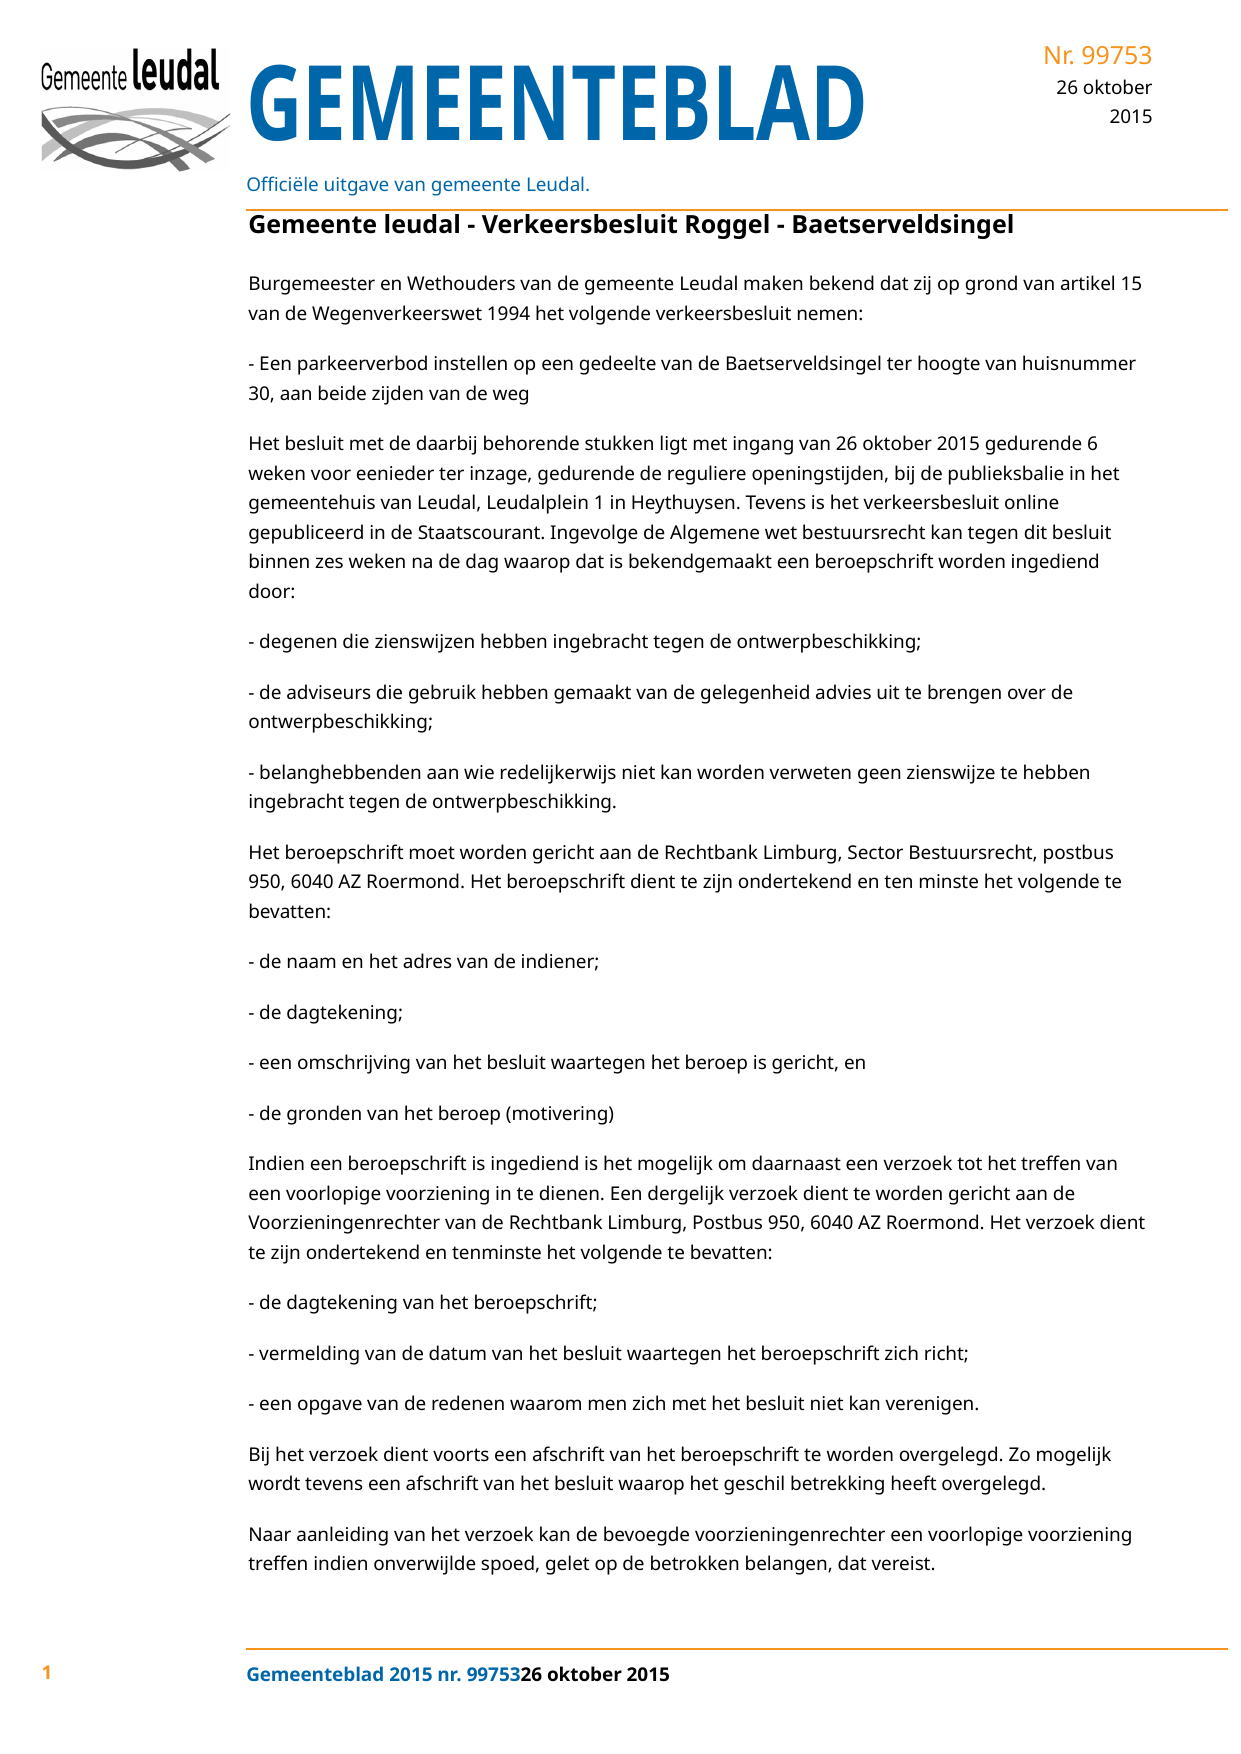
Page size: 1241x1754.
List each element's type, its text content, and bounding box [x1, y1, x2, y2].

text - de dagtekening; [248, 999, 1152, 1025]
text - de naam en het adres van de indiener; [248, 949, 1152, 974]
text - de dagtekening van het beroepschrift; [248, 1289, 1152, 1315]
text - belanghebbenden aan wie redelijkerwijs niet kan worden verweten geen zienswijze te hebben ingebracht tegen de ontwerpbeschikking. [248, 759, 1152, 814]
text - een opgave van de redenen waarom men zich met het besluit niet kan verenigen. [248, 1390, 1152, 1416]
text - degenen die zienswijzen hebben ingebracht tegen de ontwerpbeschikking; [248, 629, 1152, 654]
text - vermelding van de datum van het besluit waartegen het beroepschrift zich richt; [248, 1340, 1152, 1366]
text Burgemeester en Wethouders van de gemeente Leudal maken bekend dat zij op grond van artikel 15 van de Wegenverkeerswet 1994 het volgende verkeersbesluit nemen: [248, 270, 1152, 326]
text Naar aanleiding van het verzoek kan de bevoegde voorzieningenrechter een voorlopige voorziening treffen indien onverwijlde spoed, gelet op de betrokken belangen, dat vereist. [248, 1521, 1152, 1576]
picture [41, 47, 231, 172]
text - de adviseurs die gebruik hebben gemaakt van de gelegenheid advies uit te brengen over de ontwerpbeschikking; [248, 679, 1152, 734]
text Gemeente leudal - Verkeersbesluit Roggel - Baetserveldsingel [248, 211, 1152, 241]
text - een omschrijving van het besluit waartegen het beroep is gericht, en [248, 1049, 1152, 1075]
text Indien een beroepschrift is ingediend is het mogelijk om daarnaast een verzoek tot het treffen van een voorlopige voorziening in te dienen. Een dergelijk verzoek dient te worden gericht aan de Voorzieningenrechter van de Rechtbank Limburg, Postbus 950, 6040 AZ Roermond. Het verzoek dient te zijn ondertekend en tenminste het volgende te bevatten: [248, 1150, 1152, 1265]
text - Een parkeerverbod instellen op een gedeelte van de Baetserveldsingel ter hoogte van huisnummer 30, aan beide zijden van de weg [248, 350, 1152, 406]
text Het beroepschrift moet worden gericht aan de Rechtbank Limburg, Sector Bestuursrecht, postbus 950, 6040 AZ Roermond. Het beroepschrift dient te zijn ondertekend en ten minste het volgende te bevatten: [248, 839, 1152, 924]
text Bij het verzoek dient voorts een afschrift van het beroepschrift te worden overgelegd. Zo mogelijk wordt tevens een afschrift van het besluit waarop het geschil betrekking heeft overgelegd. [248, 1441, 1152, 1496]
text Het besluit met de daarbij behorende stukken ligt met ingang van 26 oktober 2015 gedurende 6 weken voor eenieder ter inzage, gedurende de reguliere openingstijden, bij de publieksbalie in het gemeentehuis van Leudal, Leudalplein 1 in Heythuysen. Tevens is het verkeersbesluit online gepubliceerd in de Staatscourant. Ingevolge de Algemene wet bestuursrecht kan tegen dit besluit binnen zes weken na de dag waarop dat is bekendgemaakt een beroepschrift worden ingediend door: [248, 430, 1152, 604]
text - de gronden van het beroep (motivering) [248, 1100, 1152, 1126]
